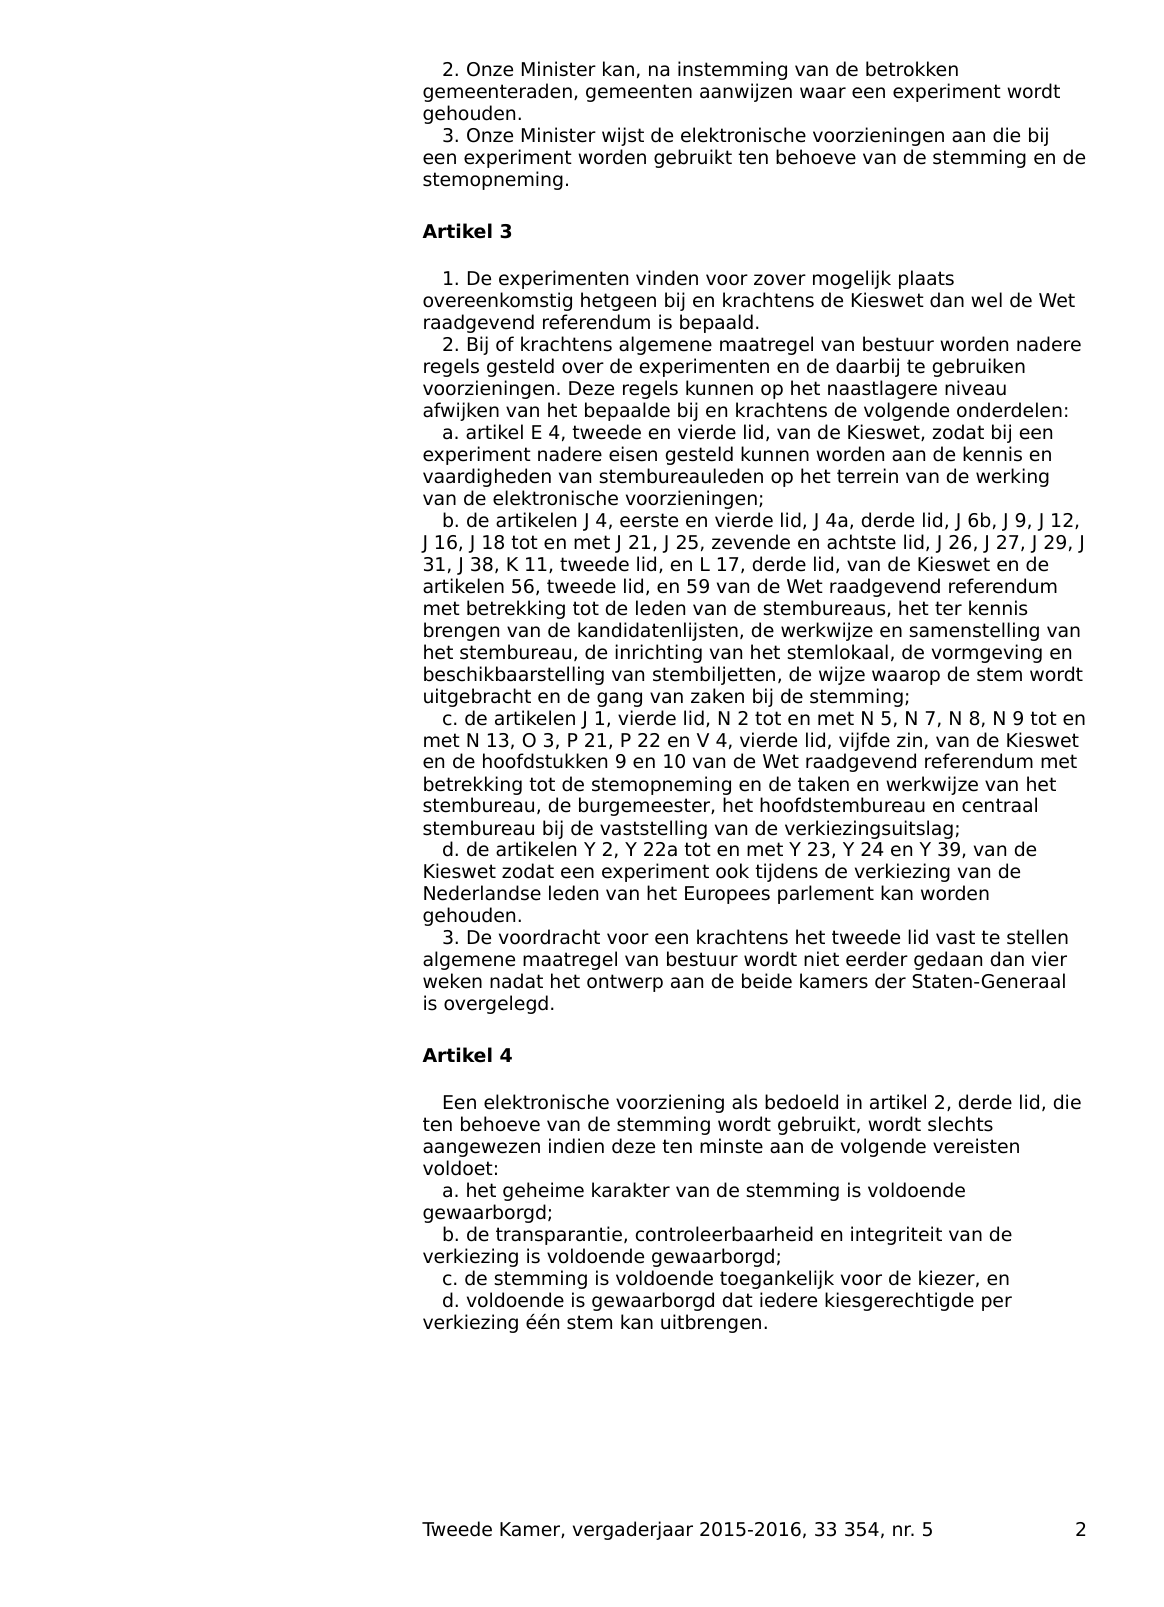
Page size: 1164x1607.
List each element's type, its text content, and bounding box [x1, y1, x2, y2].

text c. de stemming is voldoende toegankelijk voor de kiezer, en [422, 1268, 1087, 1290]
text a. het geheime karakter van de stemming is voldoende gewaarborgd; [422, 1180, 1087, 1224]
text 2. Bij of krachtens algemene maatregel van bestuur worden nadere regels gesteld over de experimenten en de daarbij te gebruiken voorzieningen. Deze regels kunnen op het naastlagere niveau afwijken van het bepaalde bij en krachtens de volgende onderdelen: [422, 334, 1087, 422]
text 3. De voordracht voor een krachtens het tweede lid vast te stellen algemene maatregel van bestuur wordt niet eerder gedaan dan vier weken nadat het ontwerp aan de beide kamers der Staten-Generaal is overgelegd. [422, 927, 1087, 1015]
text a. artikel E 4, tweede en vierde lid, van de Kieswet, zodat bij een experiment nadere eisen gesteld kunnen worden aan de kennis en vaardigheden van stembureauleden op het terrein van de werking van de elektronische voorzieningen; [422, 422, 1087, 510]
subtitle Artikel 4 [422, 1045, 1087, 1067]
text 2. Onze Minister kan, na instemming van de betrokken gemeenteraden, gemeenten aanwijzen waar een experiment wordt gehouden. [422, 59, 1087, 125]
text Een elektronische voorziening als bedoeld in artikel 2, derde lid, die ten behoeve van de stemming wordt gebruikt, wordt slechts aangewezen indien deze ten minste aan de volgende vereisten voldoet: [422, 1092, 1087, 1180]
text 3. Onze Minister wijst de elektronische voorzieningen aan die bij een experiment worden gebruikt ten behoeve van de stemming en de stemopneming. [422, 125, 1087, 191]
text d. de artikelen Y 2, Y 22a tot en met Y 23, Y 24 en Y 39, van de Kieswet zodat een experiment ook tijdens de verkiezing van de Nederlandse leden van het Europees parlement kan worden gehouden. [422, 839, 1087, 927]
text d. voldoende is gewaarborgd dat iedere kiesgerechtigde per verkiezing één stem kan uitbrengen. [422, 1290, 1087, 1334]
text c. de artikelen J 1, vierde lid, N 2 tot en met N 5, N 7, N 8, N 9 tot en met N 13, O 3, P 21, P 22 en V 4, vierde lid, vijfde zin, van de Kieswet en de hoofdstukken 9 en 10 van de Wet raadgevend referendum met betrekking tot de stemopneming en de taken en werkwijze van het stembureau, de burgemeester, het hoofdstembureau en centraal stembureau bij de vaststelling van de verkiezingsuitslag; [422, 707, 1087, 839]
text 1. De experimenten vinden voor zover mogelijk plaats overeenkomstig hetgeen bij en krachtens de Kieswet dan wel de Wet raadgevend referendum is bepaald. [422, 268, 1087, 334]
subtitle Artikel 3 [422, 221, 1087, 243]
text b. de artikelen J 4, eerste en vierde lid, J 4a, derde lid, J 6b, J 9, J 12, J 16, J 18 tot en met J 21, J 25, zevende en achtste lid, J 26, J 27, J 29, J 31, J 38, K 11, tweede lid, en L 17, derde lid, van de Kieswet en de artikelen 56, tweede lid, en 59 van de Wet raadgevend referendum met betrekking tot de leden van de stembureaus, het ter kennis brengen van de kandidatenlijsten, de werkwijze en samenstelling van het stembureau, de inrichting van het stemlokaal, de vormgeving en beschikbaarstelling van stembiljetten, de wijze waarop de stem wordt uitgebracht en de gang van zaken bij de stemming; [422, 510, 1087, 707]
text b. de transparantie, controleerbaarheid en integriteit van de verkiezing is voldoende gewaarborgd; [422, 1224, 1087, 1268]
